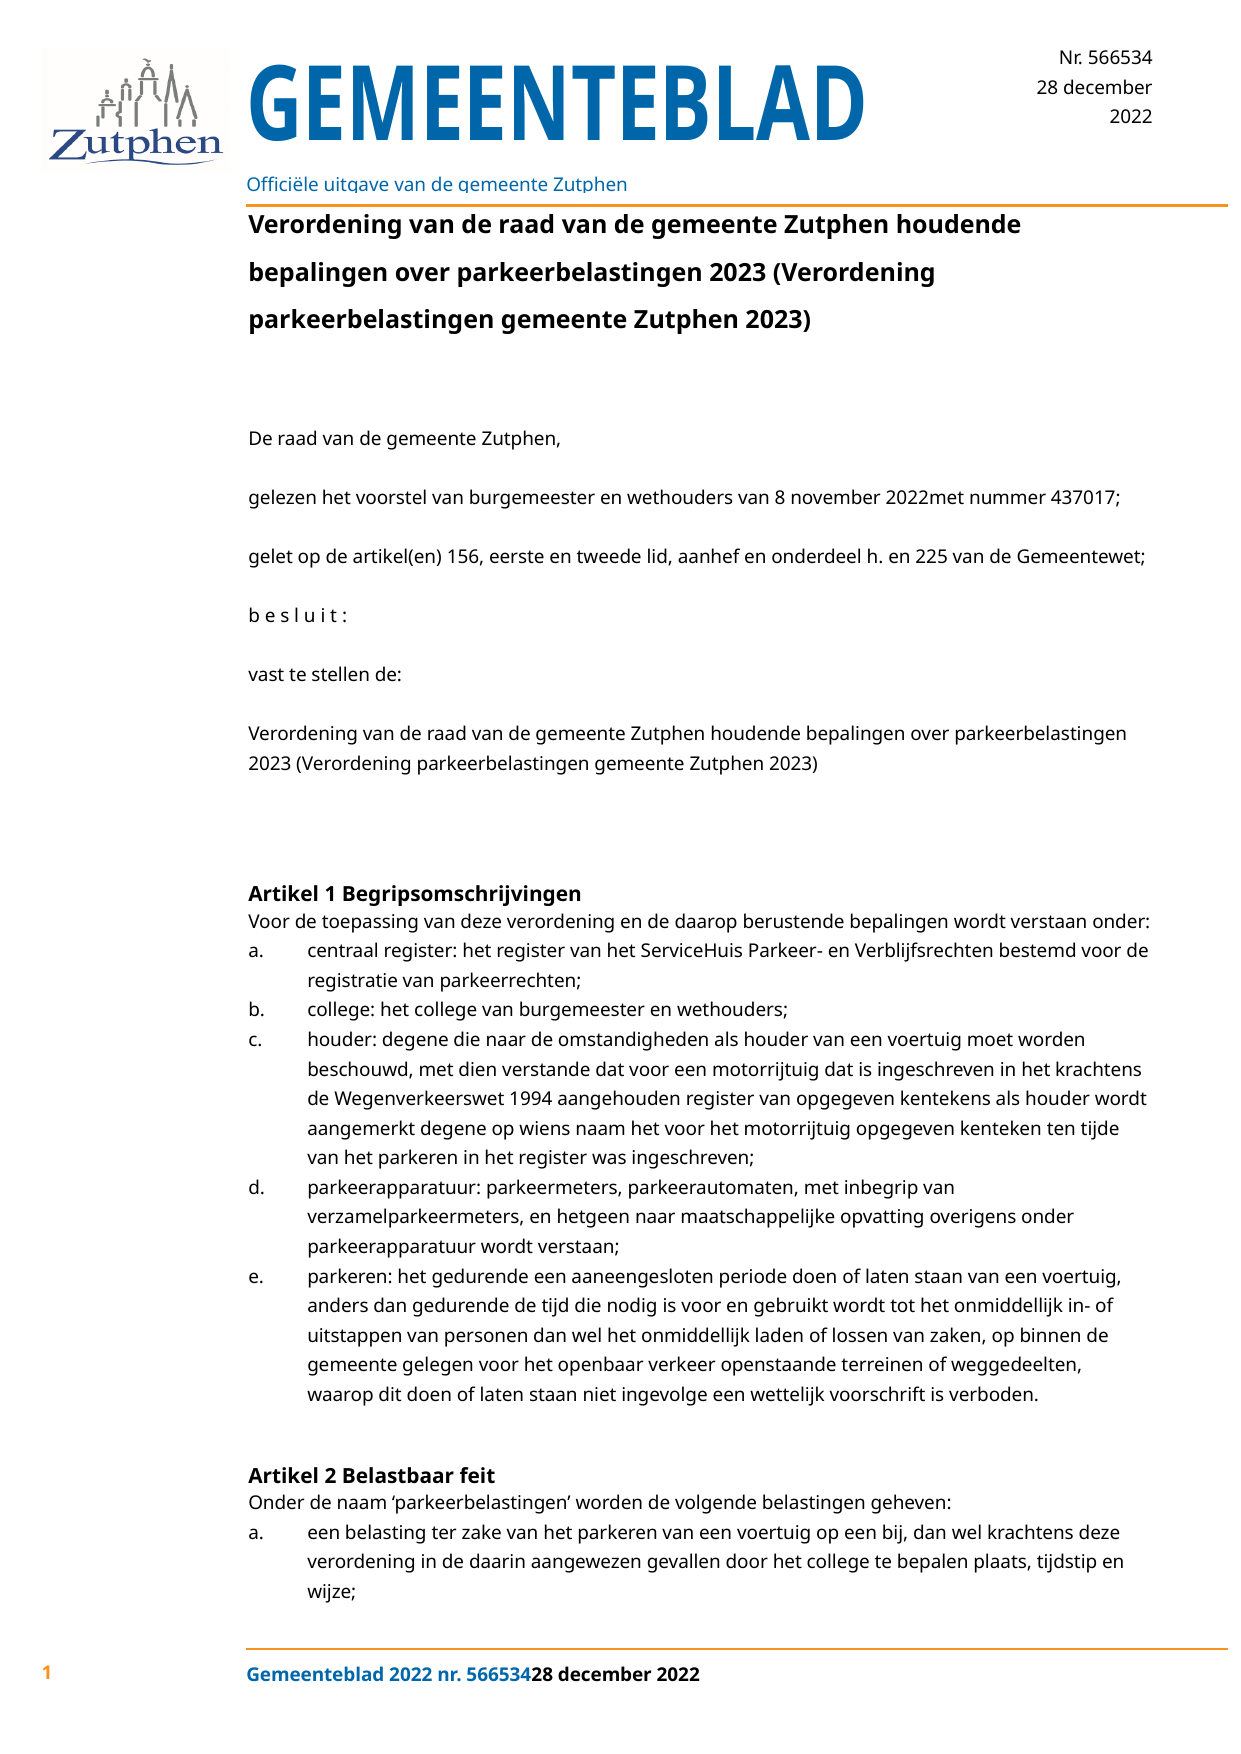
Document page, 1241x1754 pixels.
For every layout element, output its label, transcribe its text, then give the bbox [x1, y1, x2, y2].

list parkeerapparatuur: parkeermeters, parkeerautomaten, met inbegrip van verzamelparkeermeters, en hetgeen naar maatschappelijke opvatting overigens onder parkeerapparatuur wordt verstaan; [248, 1174, 1152, 1259]
text gelet op de artikel(en) 156, eerste en tweede lid, aanhef en onderdeel h. en 225 van de Gemeentewet; [248, 543, 1152, 569]
text Artikel 2 Belastbaar feit [248, 1461, 1152, 1489]
list centraal register: het register van het ServiceHuis Parkeer- en Verblijfsrechten bestemd voor de registratie van parkeerrechten; [248, 937, 1152, 993]
text Verordening van de raad van de gemeente Zutphen houdende bepalingen over parkeerbelastingen 2023 (Verordening parkeerbelastingen gemeente Zutphen 2023) [248, 721, 1152, 776]
list college: het college van burgemeester en wethouders; [248, 997, 1152, 1022]
text b e s l u i t : [248, 602, 1152, 628]
list parkeren: het gedurende een aaneengesloten periode doen of laten staan van een voertuig, anders dan gedurende de tijd die nodig is voor en gebruikt wordt tot het onmiddellijk in- of uitstappen van personen dan wel het onmiddellijk laden of lossen van zaken, op binnen de gemeente gelegen voor het openbaar verkeer openstaande terreinen of weggedeelten, waarop dit doen of laten staan niet ingevolge een wettelijk voorschrift is verboden. [248, 1263, 1152, 1407]
list houder: degene die naar de omstandigheden als houder van een voertuig moet worden beschouwd, met dien verstande dat voor een motorrijtuig dat is ingeschreven in het krachtens de Wegenverkeerswet 1994 aangehouden register van opgegeven kentekens als houder wordt aangemerkt degene op wiens naam het voor het motorrijtuig opgegeven kenteken ten tijde van het parkeren in het register was ingeschreven; [248, 1026, 1152, 1170]
list een belasting ter zake van het parkeren van een voertuig op een bij, dan wel krachtens deze verordening in de daarin aangewezen gevallen door het college te bepalen plaats, tijdstip en wijze; [248, 1519, 1152, 1604]
text Voor de toepassing van deze verordening en de daarop berustende bepalingen wordt verstaan onder: [248, 908, 1152, 933]
text Onder de naam ‘parkeerbelastingen’ worden de volgende belastingen geheven: [248, 1489, 1152, 1515]
text gelezen het voorstel van burgemeester en wethouders van 8 november 2022met nummer 437017; [248, 484, 1152, 509]
text vast te stellen de: [248, 661, 1152, 687]
text De raad van de gemeente Zutphen, [248, 425, 1152, 450]
text Artikel 1 Begripsomschrijvingen [248, 879, 1152, 908]
text Verordening van de raad van de gemeente Zutphen houdende bepalingen over parkeerbelastingen 2023 (Verordening parkeerbelastingen gemeente Zutphen 2023) [248, 207, 1152, 336]
picture [41, 47, 231, 172]
